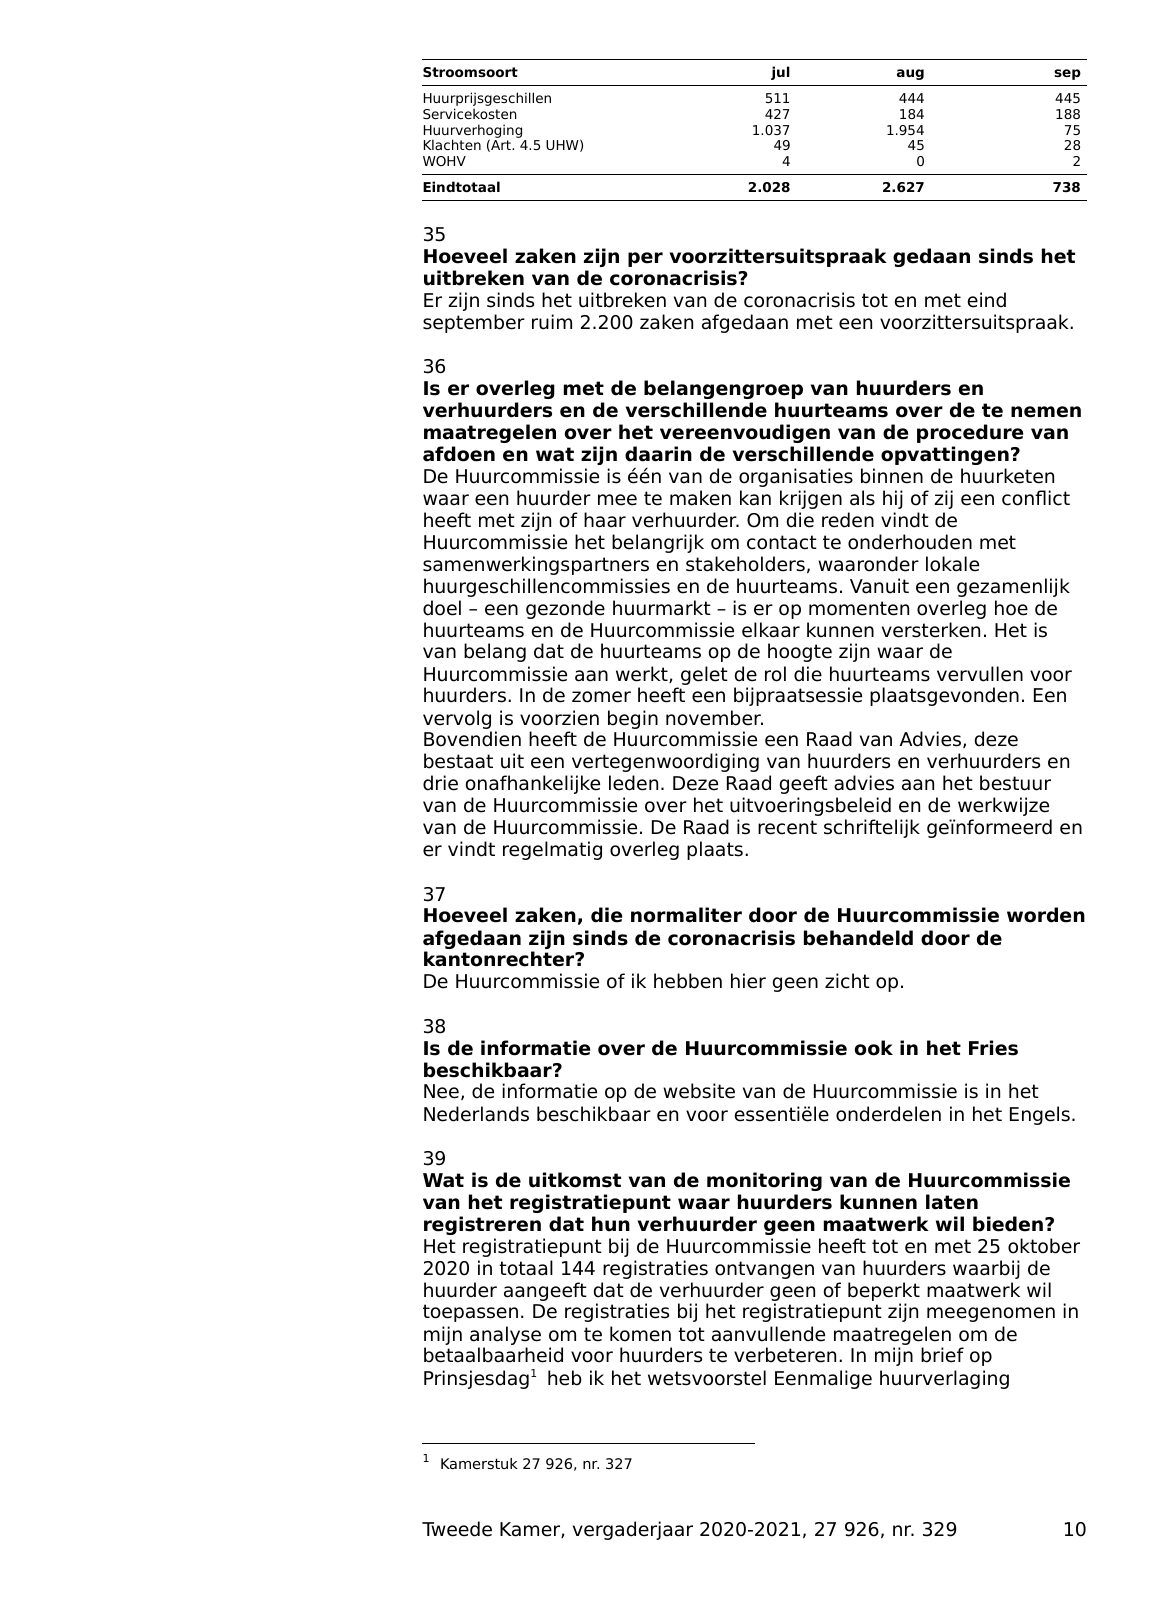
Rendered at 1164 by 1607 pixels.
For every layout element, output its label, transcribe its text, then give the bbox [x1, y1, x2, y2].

table_cell Eindtotaal [422, 175, 662, 200]
text Het registratiepunt bij de Huurcommissie heeft tot en met 25 oktober 2020 in totaal 144 registraties ontvangen van huurders waarbij de huurder aangeeft dat de verhuurder geen of beperkt maatwerk wil toepassen. De registraties bij het registratiepunt zijn meegenomen in mijn analyse om te komen tot aanvullende maatregelen om de betaalbaarheid voor huurders te verbeteren. In mijn brief op Prinsjesdag heb ik het wetsvoorstel Eenmalige huurverlaging [422, 1236, 1087, 1389]
table_header jul [662, 60, 796, 85]
text 35 [422, 224, 1087, 246]
table_cell 2.028 [662, 175, 796, 200]
table_cell Huurverhoging [422, 123, 662, 138]
table_cell 2 [930, 154, 1087, 174]
table_cell 49 [662, 138, 796, 154]
table_cell 75 [930, 123, 1087, 138]
text Is de informatie over de Huurcommissie ook in het Fries beschikbaar? [422, 1037, 1087, 1081]
table_cell Klachten (Art. 4.5 UHW) [422, 138, 662, 154]
text 39 [422, 1148, 1087, 1169]
table_cell 1.037 [662, 123, 796, 138]
table_cell Huurprijsgeschillen [422, 86, 662, 107]
table_header aug [796, 60, 930, 85]
text Kamerstuk 27 926, nr. 327 [422, 1452, 1087, 1474]
text De Huurcommissie of ik hebben hier geen zicht op. [422, 971, 1087, 993]
text Is er overleg met de belangengroep van huurders en verhuurders en de verschillende huurteams over de te nemen maatregelen over het vereenvoudigen van de procedure van afdoen en wat zijn daarin de verschillende opvattingen? [422, 378, 1087, 466]
table_cell 445 [930, 86, 1087, 107]
table_cell 1.954 [796, 123, 930, 138]
text 36 [422, 356, 1087, 378]
table_cell 188 [930, 107, 1087, 122]
table_cell 4 [662, 154, 796, 174]
table_cell 738 [930, 175, 1087, 200]
table_cell 511 [662, 86, 796, 107]
text Hoeveel zaken zijn per voorzittersuitspraak gedaan sinds het uitbreken van de coronacrisis? [422, 246, 1087, 289]
table_cell WOHV [422, 154, 662, 174]
table_cell 184 [796, 107, 930, 122]
text De Huurcommissie is één van de organisaties binnen de huurketen waar een huurder mee te maken kan krijgen als hij of zij een conflict heeft met zijn of haar verhuurder. Om die reden vindt de Huurcommissie het belangrijk om contact te onderhouden met samenwerkingspartners en stakeholders, waaronder lokale huurgeschillencommissies en de huurteams. Vanuit een gezamenlijk doel – een gezonde huurmarkt – is er op momenten overleg hoe de huurteams en de Huurcommissie elkaar kunnen versterken. Het is van belang dat de huurteams op de hoogte zijn waar de Huurcommissie aan werkt, gelet de rol die huurteams vervullen voor huurders. In de zomer heeft een bijpraatsessie plaatsgevonden. Een vervolg is voorzien begin november. [422, 466, 1087, 729]
table_header Stroomsoort [422, 60, 662, 85]
text Nee, de informatie op de website van de Huurcommissie is in het Nederlands beschikbaar en voor essentiële onderdelen in het Engels. [422, 1081, 1087, 1125]
table_cell Servicekosten [422, 107, 662, 122]
text Hoeveel zaken, die normaliter door de Huurcommissie worden afgedaan zijn sinds de coronacrisis behandeld door de kantonrechter? [422, 905, 1087, 971]
text 38 [422, 1016, 1087, 1037]
table_cell 0 [796, 154, 930, 174]
table_cell 2.627 [796, 175, 930, 200]
text Wat is de uitkomst van de monitoring van de Huurcommissie van het registratiepunt waar huurders kunnen laten registreren dat hun verhuurder geen maatwerk wil bieden? [422, 1169, 1087, 1236]
table_cell 427 [662, 107, 796, 122]
table_cell 28 [930, 138, 1087, 154]
text 37 [422, 883, 1087, 905]
table_header sep [930, 60, 1087, 85]
table_cell 444 [796, 86, 930, 107]
text Bovendien heeft de Huurcommissie een Raad van Advies, deze bestaat uit een vertegenwoordiging van huurders en verhuurders en drie onafhankelijke leden. Deze Raad geeft advies aan het bestuur van de Huurcommissie over het uitvoeringsbeleid en de werkwijze van de Huurcommissie. De Raad is recent schriftelijk geïnformeerd en er vindt regelmatig overleg plaats. [422, 729, 1087, 861]
table_cell 45 [796, 138, 930, 154]
text Er zijn sinds het uitbreken van de coronacrisis tot en met eind september ruim 2.200 zaken afgedaan met een voorzittersuitspraak. [422, 289, 1087, 333]
